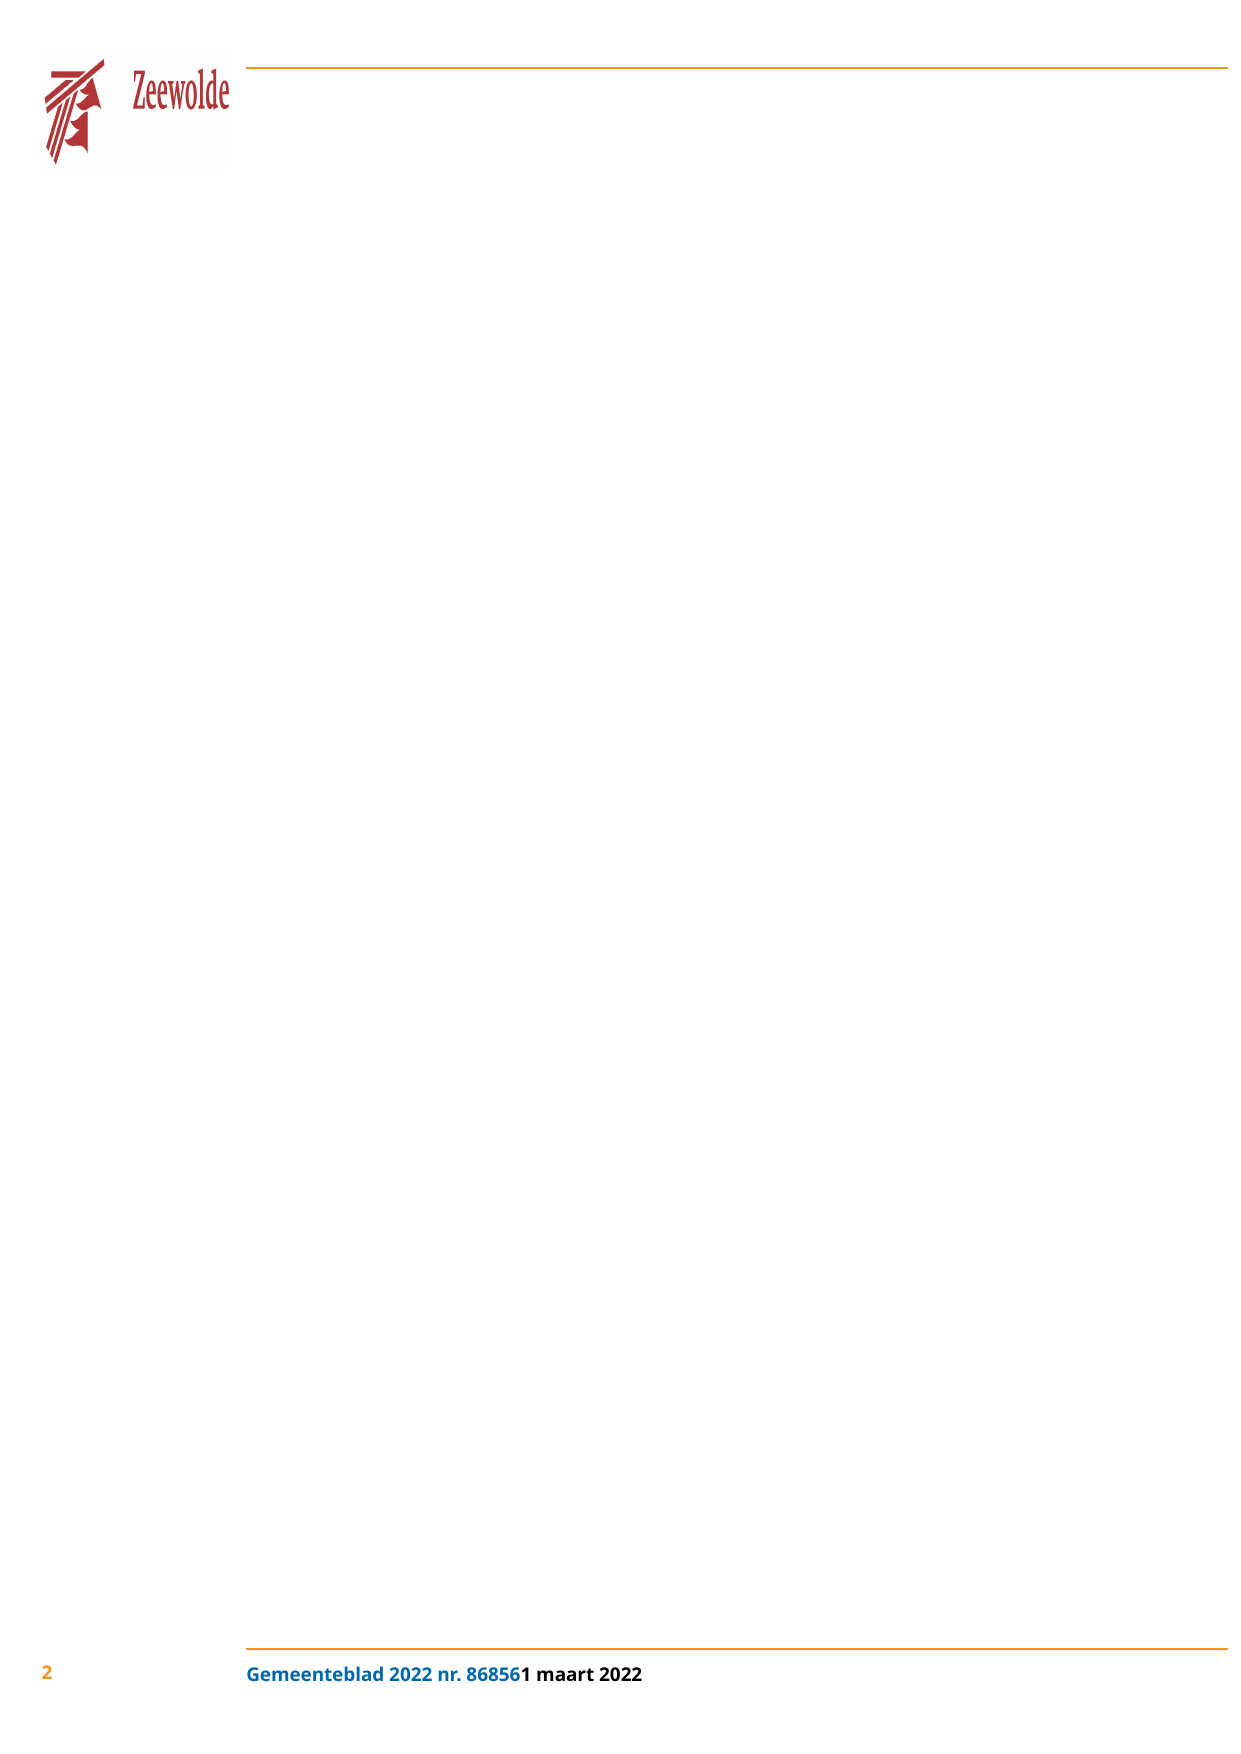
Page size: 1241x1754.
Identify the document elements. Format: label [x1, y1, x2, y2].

picture [41, 47, 231, 172]
